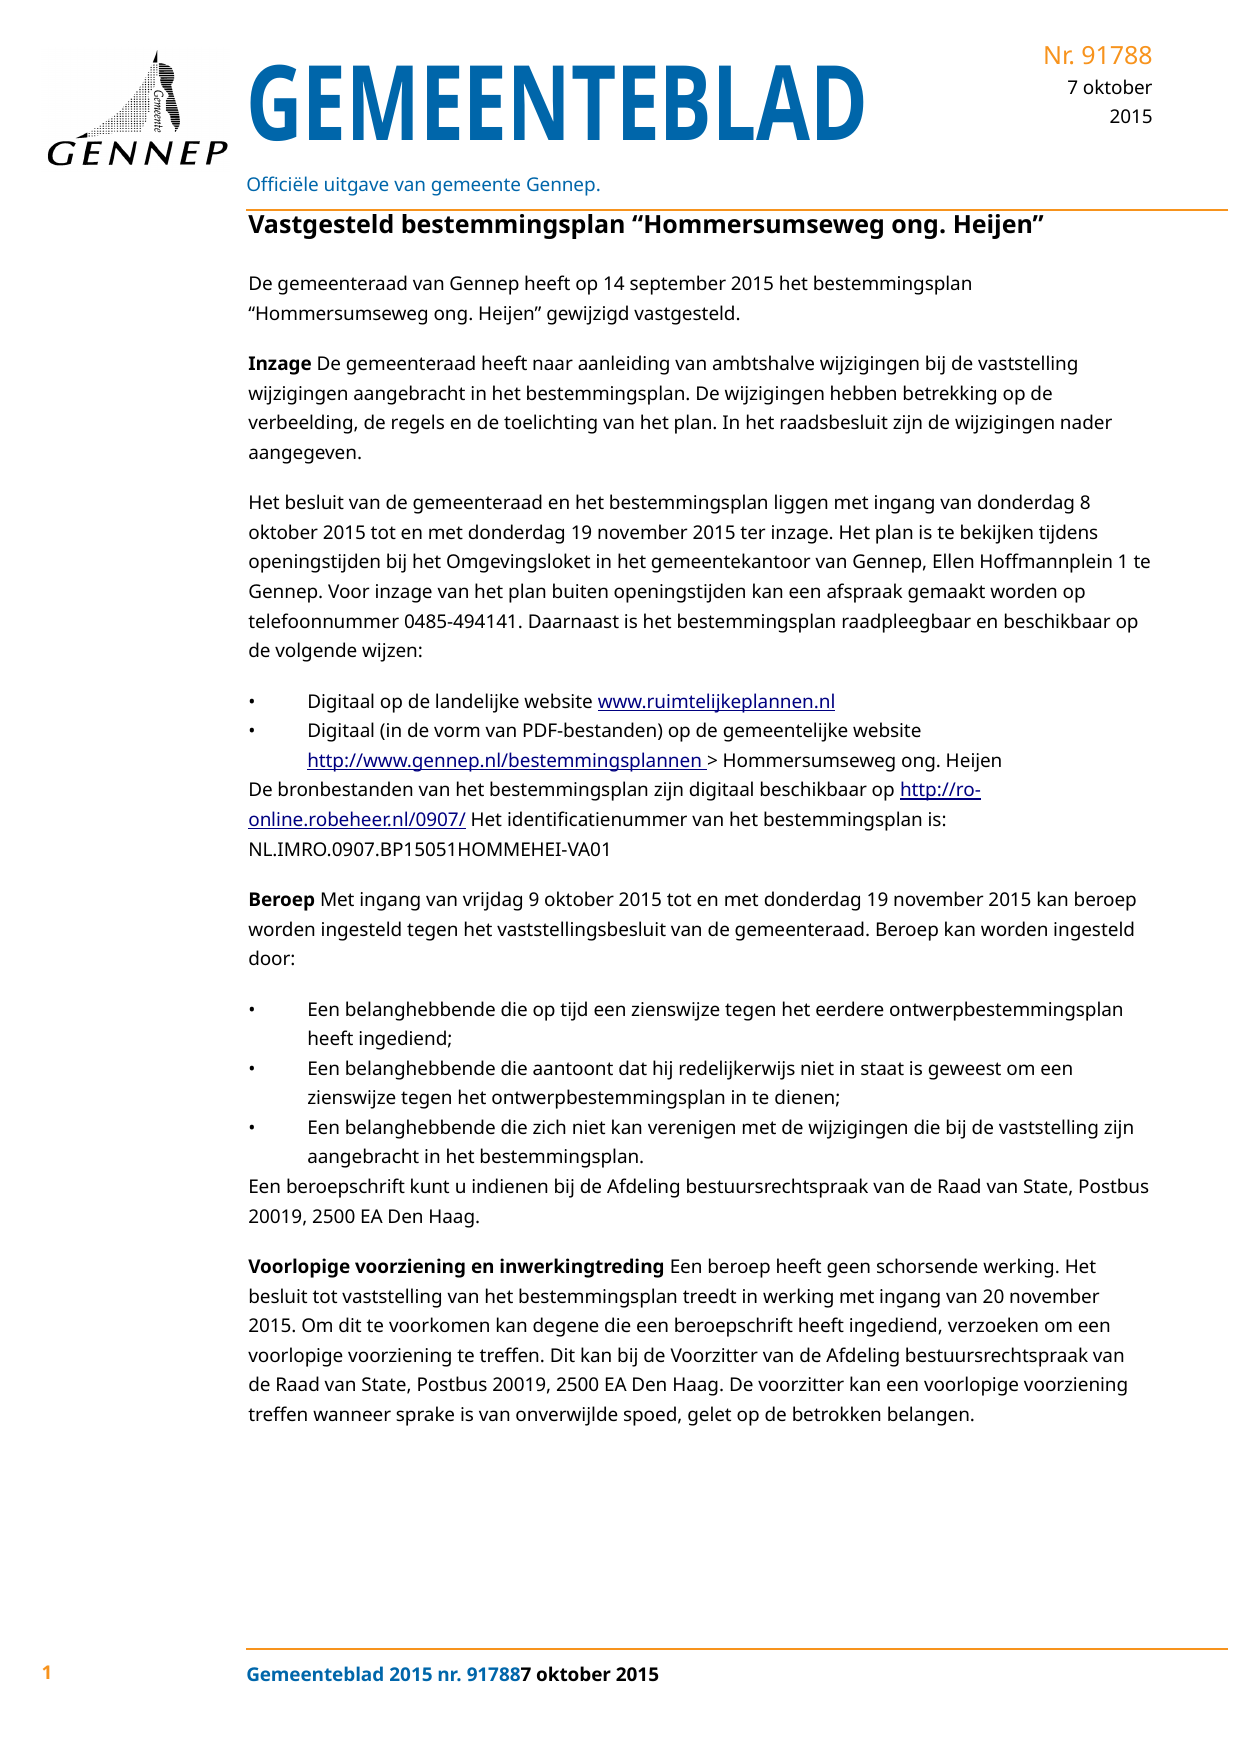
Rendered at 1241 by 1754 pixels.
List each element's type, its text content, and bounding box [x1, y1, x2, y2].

text Beroep Met ingang van vrijdag 9 oktober 2015 tot en met donderdag 19 november 2015 kan beroep worden ingesteld tegen het vaststellingsbesluit van de gemeenteraad. Beroep kan worden ingesteld door: [248, 886, 1152, 971]
list Een belanghebbende die op tijd een zienswijze tegen het eerdere ontwerpbestemmingsplan heeft ingediend; [248, 996, 1152, 1051]
list Digitaal op de landelijke website www.ruimtelijkeplannen.nl [248, 688, 1152, 713]
list Digitaal (in de vorm van PDF-bestanden) op de gemeentelijke website http://www.gennep.nl/bestemmingsplannen > Hommersumseweg ong. Heijen [248, 717, 1152, 773]
text Vastgesteld bestemmingsplan “Hommersumseweg ong. Heijen” [248, 211, 1152, 241]
text Een beroepschrift kunt u indienen bij de Afdeling bestuursrechtspraak van de Raad van State, Postbus 20019, 2500 EA Den Haag. [248, 1173, 1152, 1228]
list Een belanghebbende die aantoont dat hij redelijkerwijs niet in staat is geweest om een zienswijze tegen het ontwerpbestemmingsplan in te dienen; [248, 1055, 1152, 1110]
text De gemeenteraad van Gennep heeft op 14 september 2015 het bestemmingsplan “Hommersumseweg ong. Heijen” gewijzigd vastgesteld. [248, 270, 1152, 326]
list Een belanghebbende die zich niet kan verenigen met de wijzigingen die bij de vaststelling zijn aangebracht in het bestemmingsplan. [248, 1114, 1152, 1169]
picture [41, 47, 231, 172]
text De bronbestanden van het bestemmingsplan zijn digitaal beschikbaar op http://ro-online.robeheer.nl/0907/ Het identificatienummer van het bestemmingsplan is: NL.IMRO.0907.BP15051HOMMEHEI-VA01 [248, 777, 1152, 861]
text Voorlopige voorziening en inwerkingtreding Een beroep heeft geen schorsende werking. Het besluit tot vaststelling van het bestemmingsplan treedt in werking met ingang van 20 november 2015. Om dit te voorkomen kan degene die een beroepschrift heeft ingediend, verzoeken om een voorlopige voorziening te treffen. Dit kan bij de Voorzitter van de Afdeling bestuursrechtspraak van de Raad van State, Postbus 20019, 2500 EA Den Haag. De voorzitter kan een voorlopige voorziening treffen wanneer sprake is van onverwijlde spoed, gelet op de betrokken belangen. [248, 1253, 1152, 1427]
text Het besluit van de gemeenteraad en het bestemmingsplan liggen met ingang van donderdag 8 oktober 2015 tot en met donderdag 19 november 2015 ter inzage. Het plan is te bekijken tijdens openingstijden bij het Omgevingsloket in het gemeentekantoor van Gennep, Ellen Hoffmannplein 1 te Gennep. Voor inzage van het plan buiten openingstijden kan een afspraak gemaakt worden op telefoonnummer 0485-494141. Daarnaast is het bestemmingsplan raadpleegbaar en beschikbaar op de volgende wijzen: [248, 489, 1152, 663]
text Inzage De gemeenteraad heeft naar aanleiding van ambtshalve wijzigingen bij de vaststelling wijzigingen aangebracht in het bestemmingsplan. De wijzigingen hebben betrekking op de verbeelding, de regels en de toelichting van het plan. In het raadsbesluit zijn de wijzigingen nader aangegeven. [248, 350, 1152, 465]
